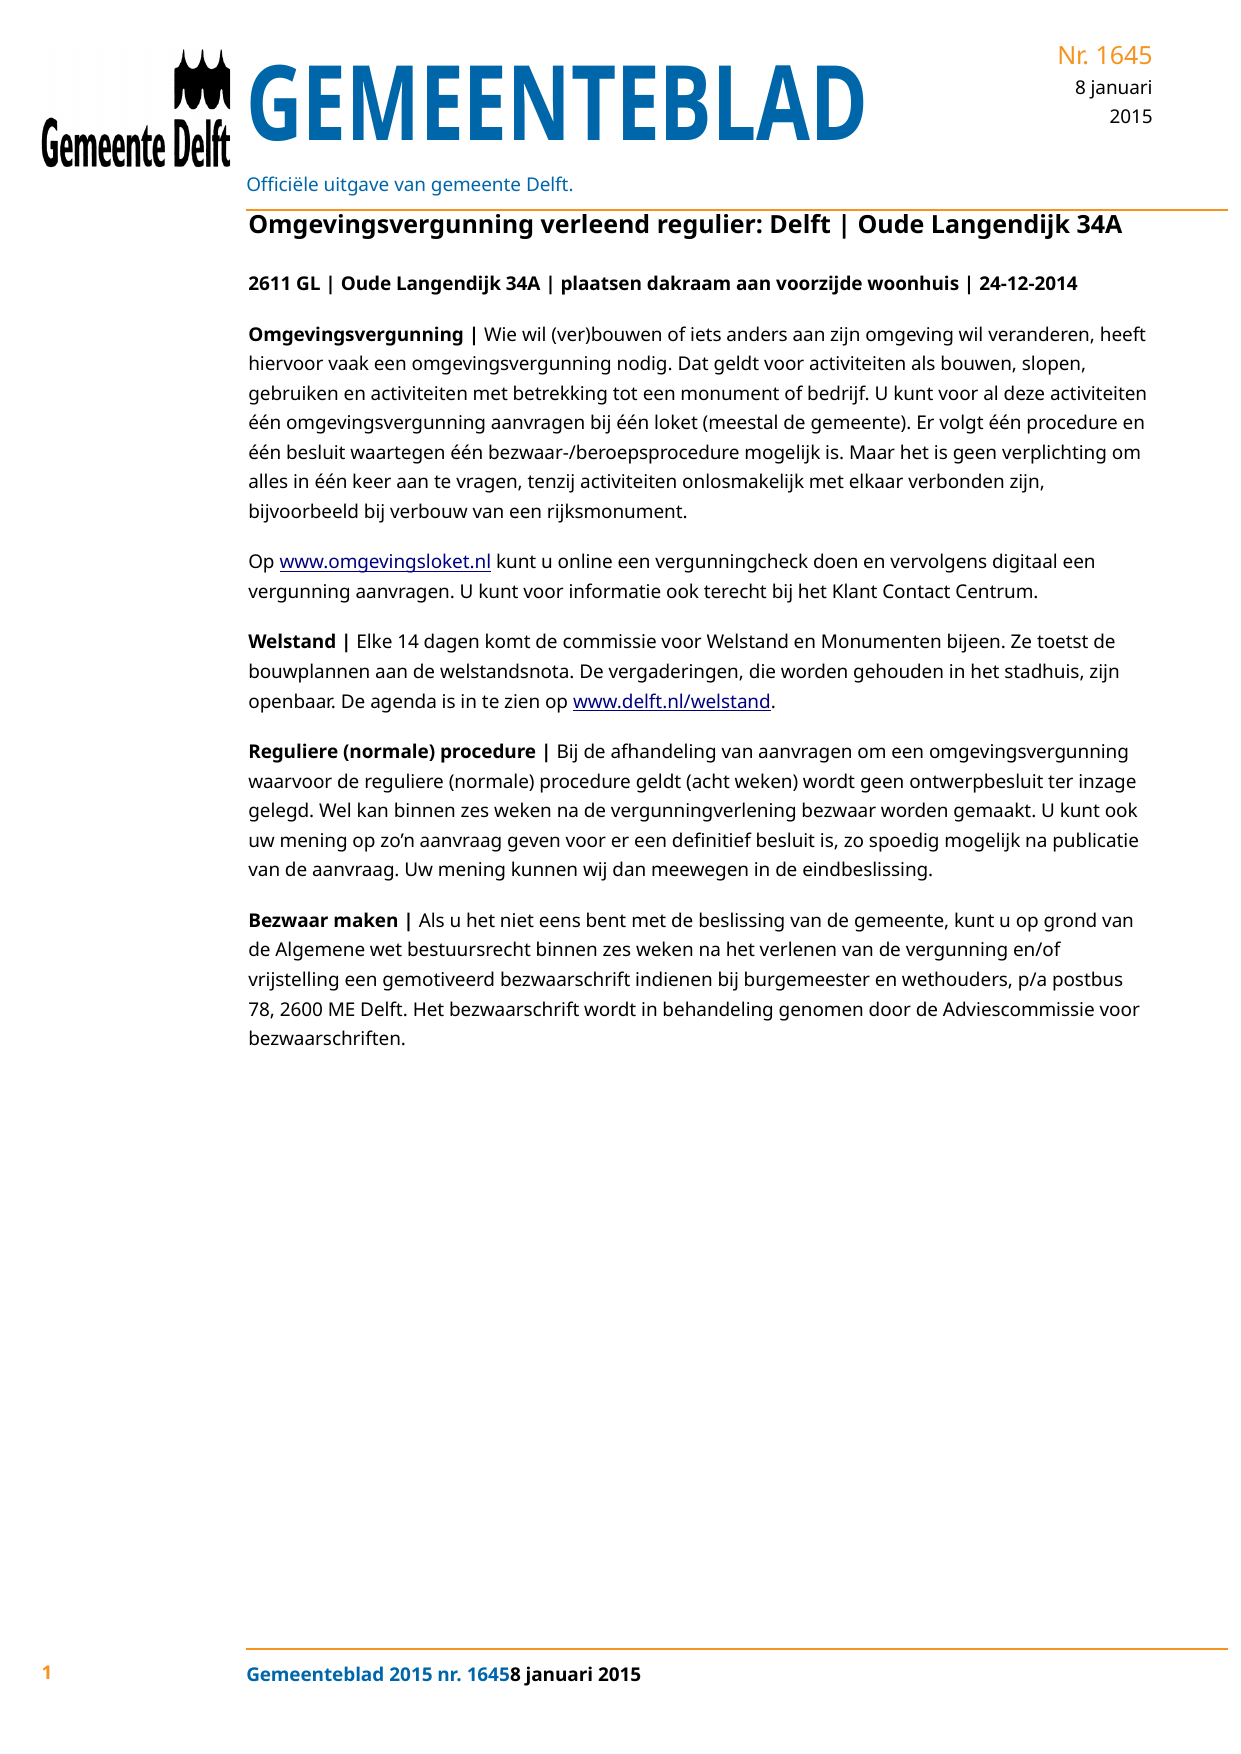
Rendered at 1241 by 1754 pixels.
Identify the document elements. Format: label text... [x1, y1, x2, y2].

text 2611 GL | Oude Langendijk 34A | plaatsen dakraam aan voorzijde woonhuis | 24-12-2014 [248, 270, 1152, 296]
text Omgevingsvergunning | Wie wil (ver)bouwen of iets anders aan zijn omgeving wil veranderen, heeft hiervoor vaak een omgevingsvergunning nodig. Dat geldt voor activiteiten als bouwen, slopen, gebruiken en activiteiten met betrekking tot een monument of bedrijf. U kunt voor al deze activiteiten één omgevingsvergunning aanvragen bij één loket (meestal de gemeente). Er volgt één procedure en één besluit waartegen één bezwaar-/beroepsprocedure mogelijk is. Maar het is geen verplichting om alles in één keer aan te vragen, tenzij activiteiten onlosmakelijk met elkaar verbonden zijn, bijvoorbeeld bij verbouw van een rijksmonument. [248, 321, 1152, 524]
text Welstand | Elke 14 dagen komt de commissie voor Welstand en Monumenten bijeen. Ze toetst de bouwplannen aan de welstandsnota. De vergaderingen, die worden gehouden in het stadhuis, zijn openbaar. De agenda is in te zien op www.delft.nl/welstand. [248, 629, 1152, 713]
text Omgevingsvergunning verleend regulier: Delft | Oude Langendijk 34A [248, 211, 1152, 241]
text Bezwaar maken | Als u het niet eens bent met de beslissing van de gemeente, kunt u op grond van de Algemene wet bestuursrecht binnen zes weken na het verlenen van de vergunning en/of vrijstelling een gemotiveerd bezwaarschrift indienen bij burgemeester en wethouders, p/a postbus 78, 2600 ME Delft. Het bezwaarschrift wordt in behandeling genomen door de Adviescommissie voor bezwaarschriften. [248, 907, 1152, 1051]
text Reguliere (normale) procedure | Bij de afhandeling van aanvragen om een omgevingsvergunning waarvoor de reguliere (normale) procedure geldt (acht weken) wordt geen ontwerpbesluit ter inzage gelegd. Wel kan binnen zes weken na de vergunningverlening bezwaar worden gemaakt. U kunt ook uw mening op zo’n aanvraag geven voor er een definitief besluit is, zo spoedig mogelijk na publicatie van de aanvraag. Uw mening kunnen wij dan meewegen in de eindbeslissing. [248, 738, 1152, 882]
picture [41, 47, 231, 172]
text Op www.omgevingsloket.nl kunt u online een vergunningcheck doen en vervolgens digitaal een vergunning aanvragen. U kunt voor informatie ook terecht bij het Klant Contact Centrum. [248, 549, 1152, 604]
